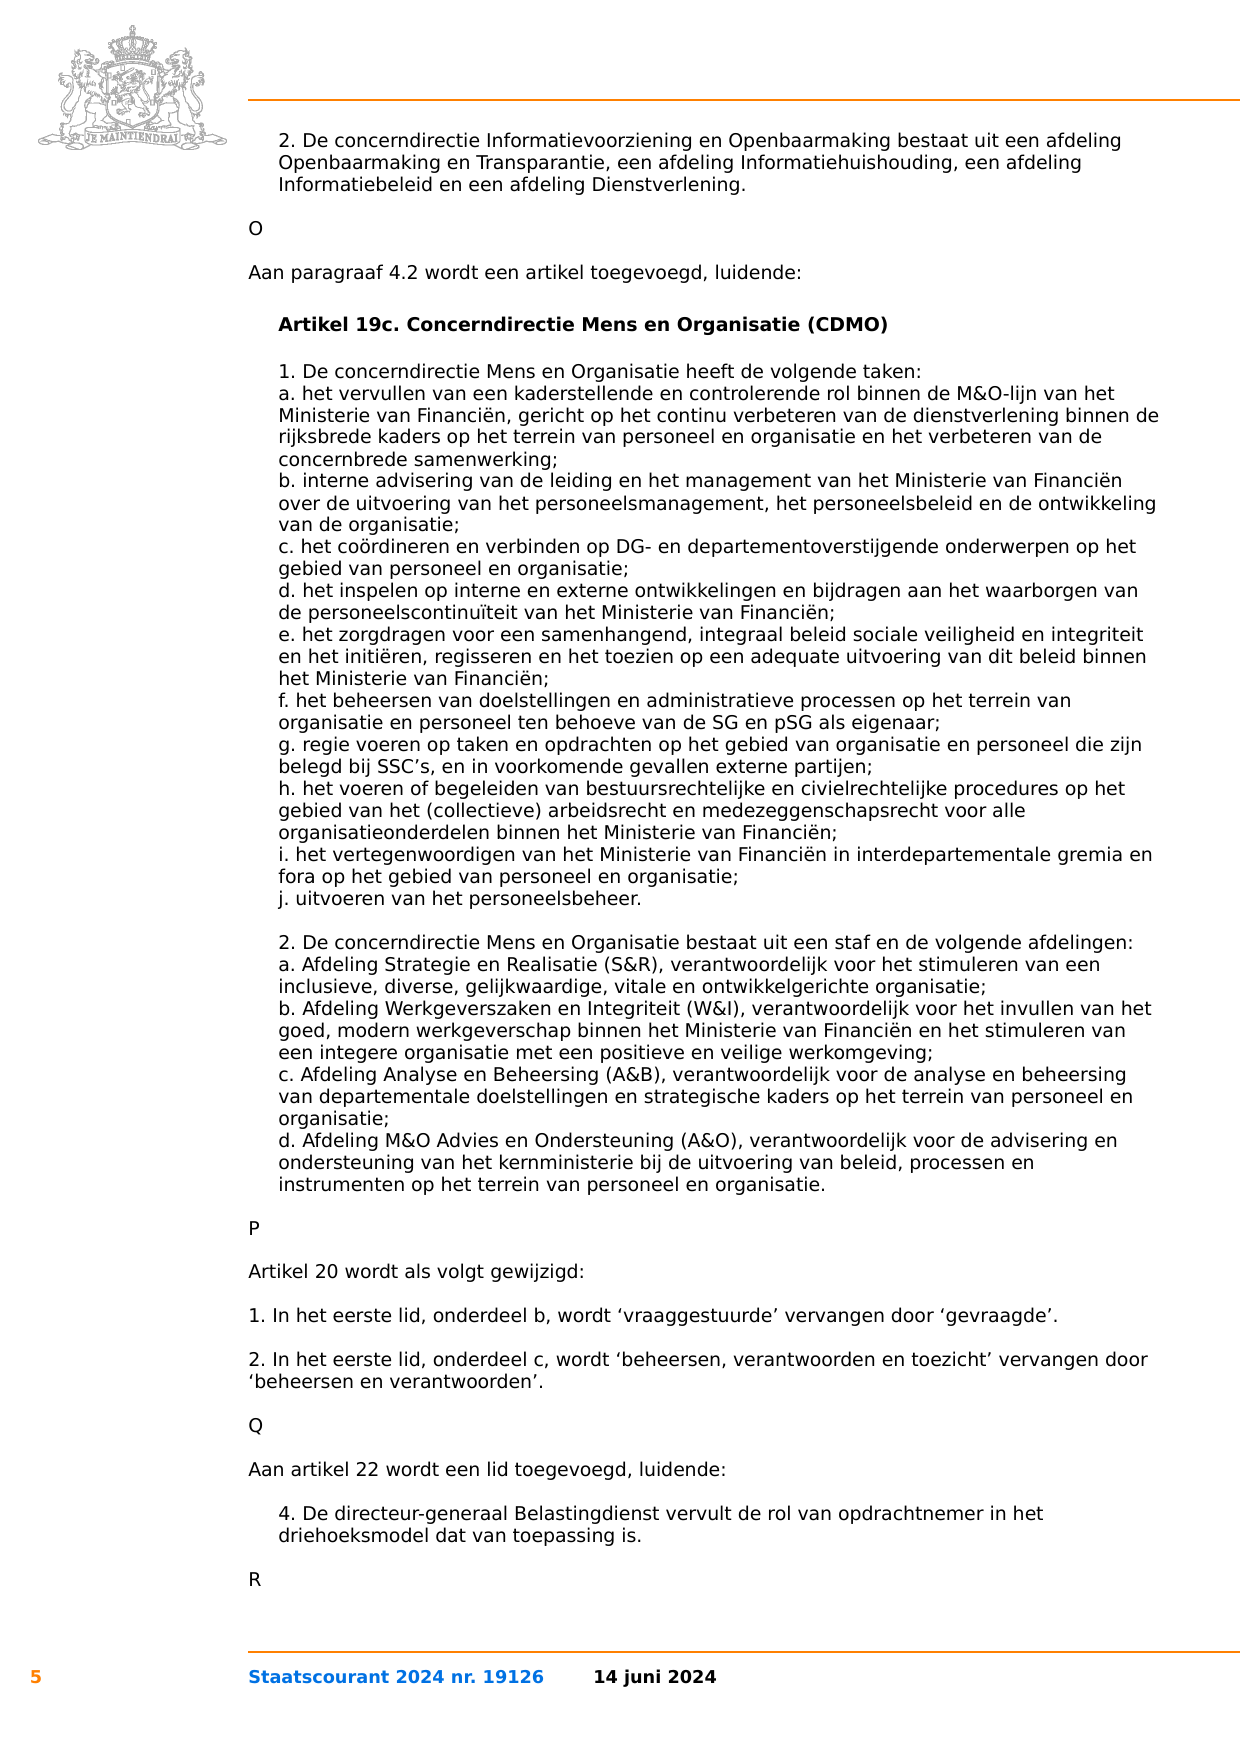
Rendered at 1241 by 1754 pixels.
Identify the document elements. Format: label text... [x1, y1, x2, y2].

text b. Afdeling Werkgeverszaken en Integriteit (W&I), verantwoordelijk voor het invullen van het goed, modern werkgeverschap binnen het Ministerie van Financiën en het stimuleren van een integere organisatie met een positieve en veilige werkomgeving; [278, 998, 1163, 1064]
subtitle Artikel 19c. Concerndirectie Mens en Organisatie (CDMO) [278, 313, 1163, 336]
text 1. In het eerste lid, onderdeel b, wordt ‘vraaggestuurde’ vervangen door ‘gevraagde’. [248, 1305, 1163, 1327]
text 2. De concerndirectie Informatievoorziening en Openbaarmaking bestaat uit een afdeling Openbaarmaking en Transparantie, een afdeling Informatiehuishouding, een afdeling Informatiebeleid en een afdeling Dienstverlening. [278, 130, 1163, 196]
text Artikel 20 wordt als volgt gewijzigd: [248, 1261, 1163, 1283]
text c. het coördineren en verbinden op DG- en departementoverstijgende onderwerpen op het gebied van personeel en organisatie; [278, 536, 1163, 580]
text Aan paragraaf 4.2 wordt een artikel toegevoegd, luidende: [248, 262, 1163, 283]
text 2. In het eerste lid, onderdeel c, wordt ‘beheersen, verantwoorden en toezicht’ vervangen door ‘beheersen en verantwoorden’. [248, 1349, 1163, 1393]
text a. Afdeling Strategie en Realisatie (S&R), verantwoordelijk voor het stimuleren van een inclusieve, diverse, gelijkwaardige, vitale en ontwikkelgerichte organisatie; [278, 954, 1163, 998]
text R [248, 1568, 1163, 1590]
text j. uitvoeren van het personeelsbeheer. [278, 888, 1163, 910]
text Aan artikel 22 wordt een lid toegevoegd, luidende: [248, 1459, 1163, 1481]
text h. het voeren of begeleiden van bestuursrechtelijke en civielrechtelijke procedures op het gebied van het (collectieve) arbeidsrecht en medezeggenschapsrecht voor alle organisatieonderdelen binnen het Ministerie van Financiën; [278, 778, 1163, 844]
text a. het vervullen van een kaderstellende en controlerende rol binnen de M&O-lijn van het Ministerie van Financiën, gericht op het continu verbeteren van de dienstverlening binnen de rijksbrede kaders op het terrein van personeel en organisatie en het verbeteren van de concernbrede samenwerking; [278, 382, 1163, 470]
text Q [248, 1415, 1163, 1437]
picture [38, 25, 227, 150]
text 4. De directeur-generaal Belastingdienst vervult de rol van opdrachtnemer in het driehoeksmodel dat van toepassing is. [278, 1503, 1163, 1547]
text 1. De concerndirectie Mens en Organisatie heeft de volgende taken: [278, 361, 1163, 382]
text i. het vertegenwoordigen van het Ministerie van Financiën in interdepartementale gremia en fora op het gebied van personeel en organisatie; [278, 844, 1163, 888]
text P [248, 1217, 1163, 1239]
text b. interne advisering van de leiding en het management van het Ministerie van Financiën over de uitvoering van het personeelsmanagement, het personeelsbeleid en de ontwikkeling van de organisatie; [278, 470, 1163, 536]
text 2. De concerndirectie Mens en Organisatie bestaat uit een staf en de volgende afdelingen: [278, 932, 1163, 954]
text c. Afdeling Analyse en Beheersing (A&B), verantwoordelijk voor de analyse en beheersing van departementale doelstellingen en strategische kaders op het terrein van personeel en organisatie; [278, 1064, 1163, 1130]
text f. het beheersen van doelstellingen en administratieve processen op het terrein van organisatie en personeel ten behoeve van de SG en pSG als eigenaar; [278, 690, 1163, 734]
text O [248, 218, 1163, 240]
text e. het zorgdragen voor een samenhangend, integraal beleid sociale veiligheid en integriteit en het initiëren, regisseren en het toezien op een adequate uitvoering van dit beleid binnen het Ministerie van Financiën; [278, 624, 1163, 690]
text d. het inspelen op interne en externe ontwikkelingen en bijdragen aan het waarborgen van de personeelscontinuïteit van het Ministerie van Financiën; [278, 580, 1163, 624]
text d. Afdeling M&O Advies en Ondersteuning (A&O), verantwoordelijk voor de advisering en ondersteuning van het kernministerie bij de uitvoering van beleid, processen en instrumenten op het terrein van personeel en organisatie. [278, 1130, 1163, 1196]
text g. regie voeren op taken en opdrachten op het gebied van organisatie en personeel die zijn belegd bij SSC’s, en in voorkomende gevallen externe partijen; [278, 734, 1163, 778]
